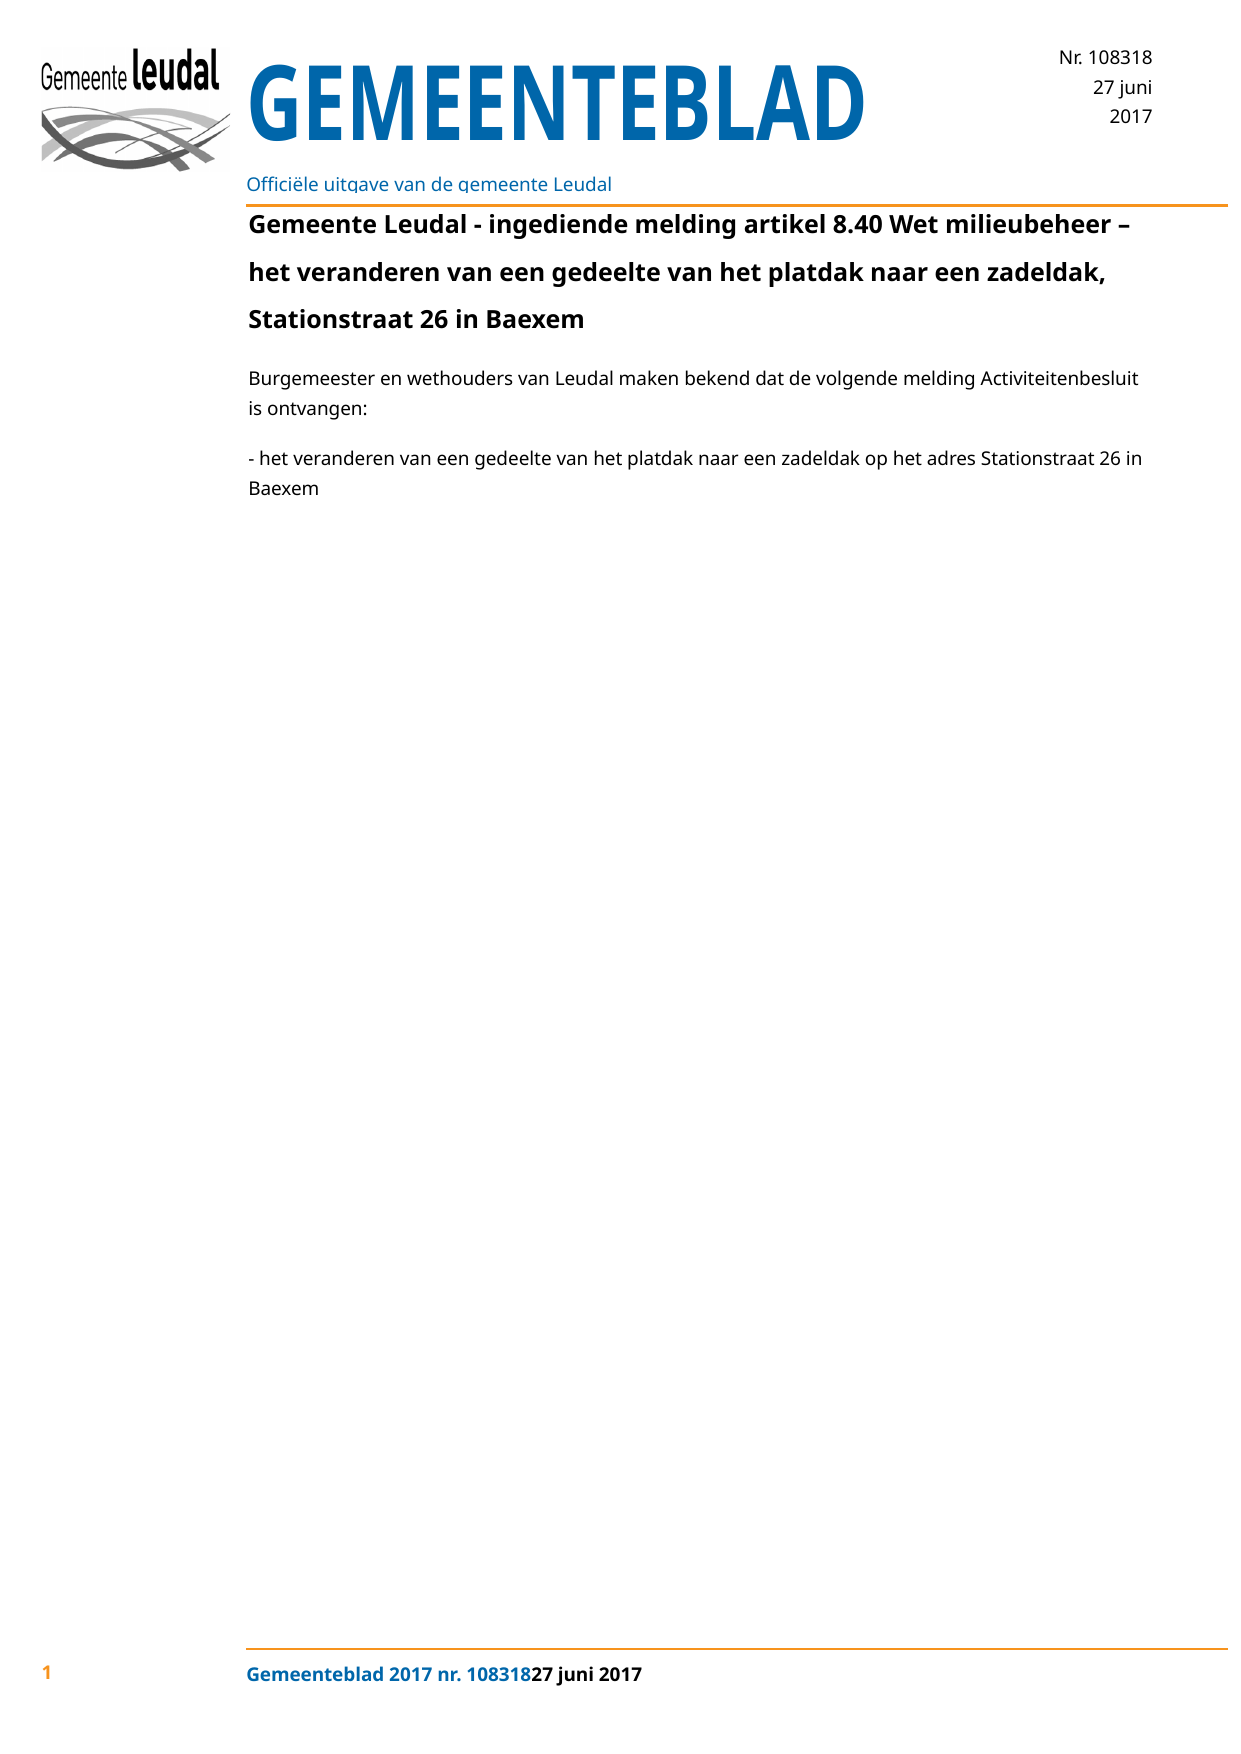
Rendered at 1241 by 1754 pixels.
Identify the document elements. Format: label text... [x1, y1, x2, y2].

text Gemeente Leudal - ingediende melding artikel 8.40 Wet milieubeheer – het veranderen van een gedeelte van het platdak naar een zadeldak, Stationstraat 26 in Baexem [248, 207, 1152, 336]
text Burgemeester en wethouders van Leudal maken bekend dat de volgende melding Activiteitenbesluit is ontvangen: [248, 366, 1152, 421]
text - het veranderen van een gedeelte van het platdak naar een zadeldak op het adres Stationstraat 26 in Baexem [248, 446, 1152, 501]
picture [41, 47, 231, 172]
